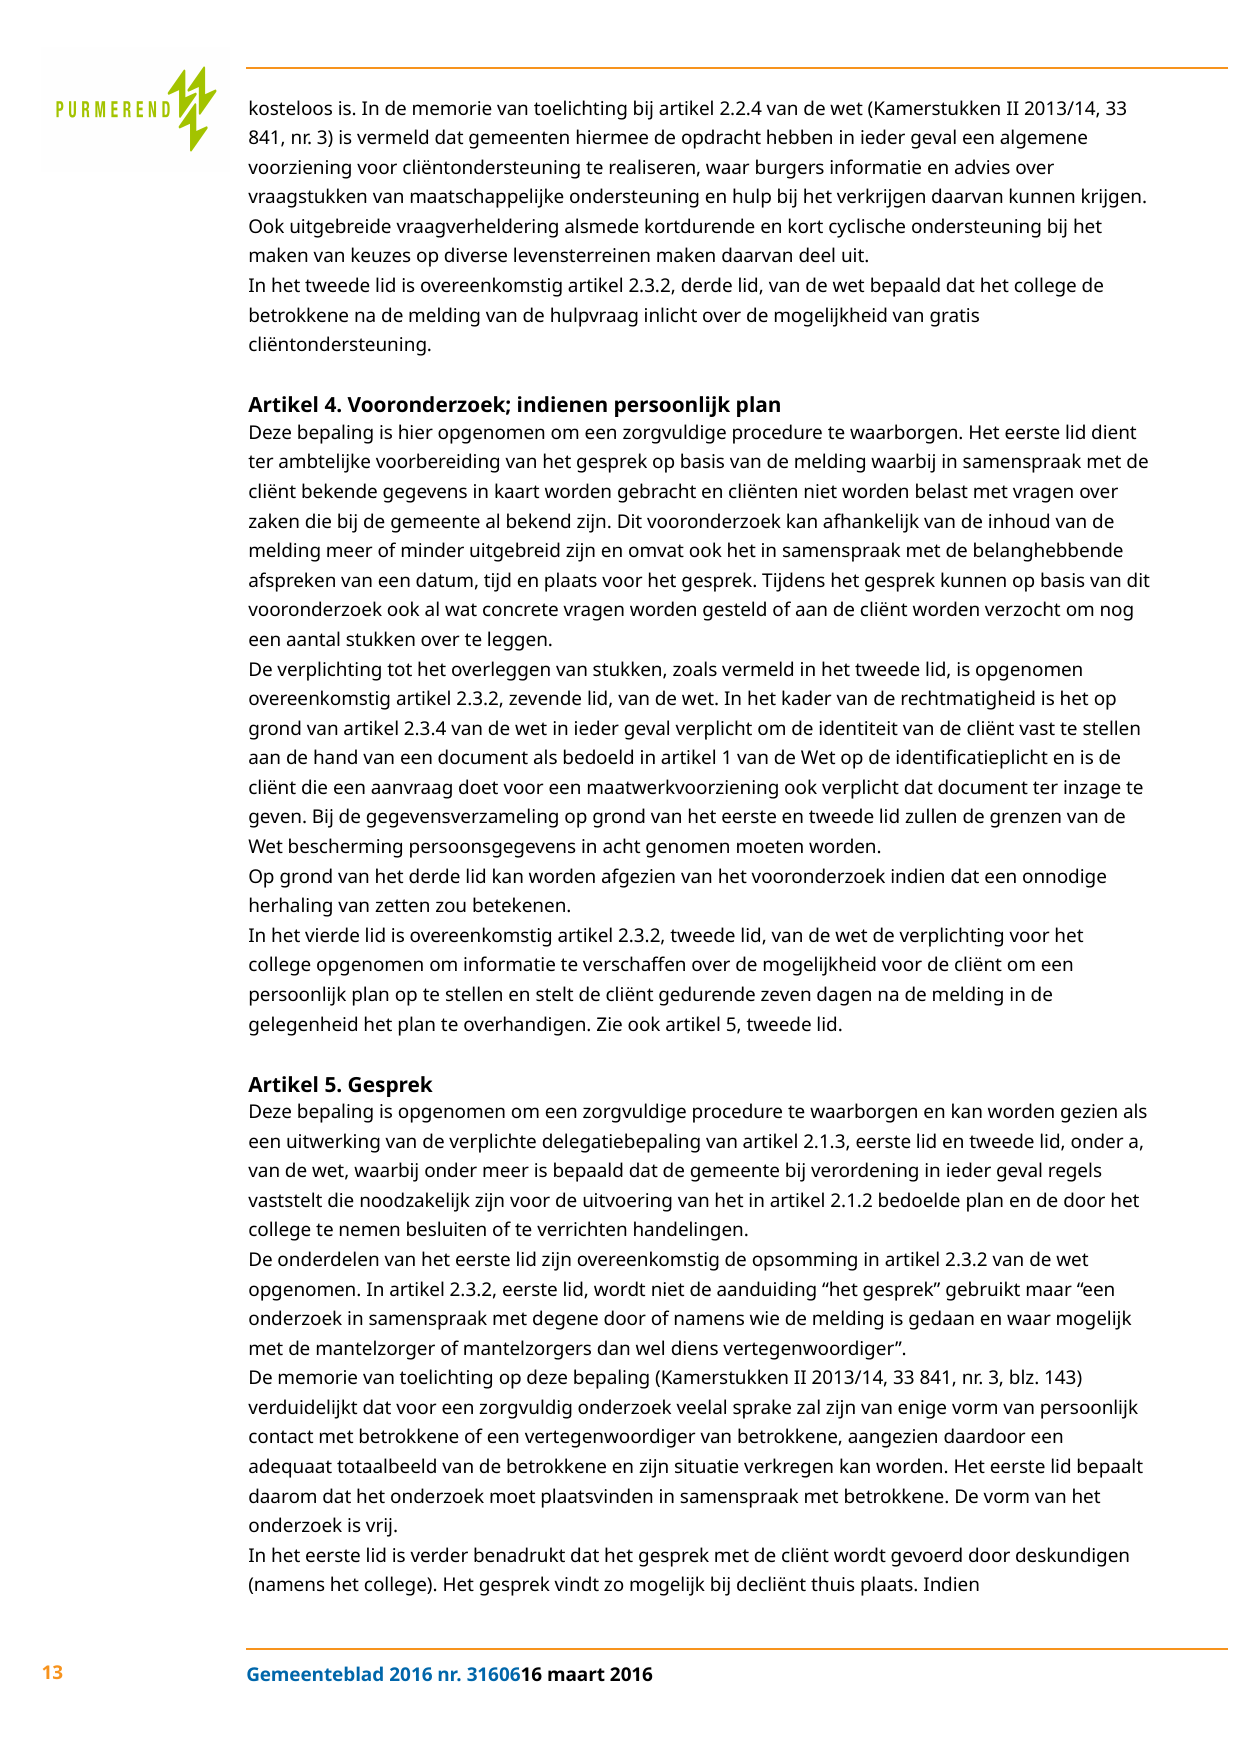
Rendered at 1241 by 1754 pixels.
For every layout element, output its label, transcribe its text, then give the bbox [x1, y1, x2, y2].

text In het vierde lid is overeenkomstig artikel 2.3.2, tweede lid, van de wet de verplichting voor het college opgenomen om informatie te verschaffen over de mogelijkheid voor de cliënt om een persoonlijk plan op te stellen en stelt de cliënt gedurende zeven dagen na de melding in de gelegenheid het plan te overhandigen. Zie ook artikel 5, tweede lid. [248, 922, 1152, 1036]
text Op grond van het derde lid kan worden afgezien van het vooronderzoek indien dat een onnodige herhaling van zetten zou betekenen. [248, 863, 1152, 918]
picture [41, 47, 231, 172]
text Deze bepaling is opgenomen om een zorgvuldige procedure te waarborgen en kan worden gezien als een uitwerking van de verplichte delegatiebepaling van artikel 2.1.3, eerste lid en tweede lid, onder a, van de wet, waarbij onder meer is bepaald dat de gemeente bij verordening in ieder geval regels vaststelt die noodzakelijk zijn voor de uitvoering van het in artikel 2.1.2 bedoelde plan en de door het college te nemen besluiten of te verrichten handelingen. [248, 1098, 1152, 1242]
text kosteloos is. In de memorie van toelichting bij artikel 2.2.4 van de wet (Kamerstukken II 2013/14, 33 841, nr. 3) is vermeld dat gemeenten hiermee de opdracht hebben in ieder geval een algemene voorziening voor cliëntondersteuning te realiseren, waar burgers informatie en advies over vraagstukken van maatschappelijke ondersteuning en hulp bij het verkrijgen daarvan kunnen krijgen. Ook uitgebreide vraagverheldering alsmede kortdurende en kort cyclische ondersteuning bij het maken van keuzes op diverse levensterreinen maken daarvan deel uit. [248, 95, 1152, 268]
text Artikel 4. Vooronderzoek; indienen persoonlijk plan [248, 391, 1152, 419]
text De verplichting tot het overleggen van stukken, zoals vermeld in het tweede lid, is opgenomen overeenkomstig artikel 2.3.2, zevende lid, van de wet. In het kader van de rechtmatigheid is het op grond van artikel 2.3.4 van de wet in ieder geval verplicht om de identiteit van de cliënt vast te stellen aan de hand van een document als bedoeld in artikel 1 van de Wet op de identificatieplicht en is de cliënt die een aanvraag doet voor een maatwerkvoorziening ook verplicht dat document ter inzage te geven. Bij de gegevensverzameling op grond van het eerste en tweede lid zullen de grenzen van de Wet bescherming persoonsgegevens in acht genomen moeten worden. [248, 656, 1152, 859]
text De memorie van toelichting op deze bepaling (Kamerstukken II 2013/14, 33 841, nr. 3, blz. 143) verduidelijkt dat voor een zorgvuldig onderzoek veelal sprake zal zijn van enige vorm van persoonlijk contact met betrokkene of een vertegenwoordiger van betrokkene, aangezien daardoor een adequaat totaalbeeld van de betrokkene en zijn situatie verkregen kan worden. Het eerste lid bepaalt daarom dat het onderzoek moet plaatsvinden in samenspraak met betrokkene. De vorm van het onderzoek is vrij. [248, 1364, 1152, 1538]
text In het eerste lid is verder benadrukt dat het gesprek met de cliënt wordt gevoerd door deskundigen (namens het college). Het gesprek vindt zo mogelijk bij decliënt thuis plaats. Indien [248, 1542, 1152, 1597]
text Deze bepaling is hier opgenomen om een zorgvuldige procedure te waarborgen. Het eerste lid dient ter ambtelijke voorbereiding van het gesprek op basis van de melding waarbij in samenspraak met de cliënt bekende gegevens in kaart worden gebracht en cliënten niet worden belast met vragen over zaken die bij de gemeente al bekend zijn. Dit vooronderzoek kan afhankelijk van de inhoud van de melding meer of minder uitgebreid zijn en omvat ook het in samenspraak met de belanghebbende afspreken van een datum, tijd en plaats voor het gesprek. Tijdens het gesprek kunnen op basis van dit vooronderzoek ook al wat concrete vragen worden gesteld of aan de cliënt worden verzocht om nog een aantal stukken over te leggen. [248, 419, 1152, 652]
text In het tweede lid is overeenkomstig artikel 2.3.2, derde lid, van de wet bepaald dat het college de betrokkene na de melding van de hulpvraag inlicht over de mogelijkheid van gratis cliëntondersteuning. [248, 272, 1152, 357]
text De onderdelen van het eerste lid zijn overeenkomstig de opsomming in artikel 2.3.2 van de wet opgenomen. In artikel 2.3.2, eerste lid, wordt niet de aanduiding “het gesprek” gebruikt maar “een onderzoek in samenspraak met degene door of namens wie de melding is gedaan en waar mogelijk met de mantelzorger of mantelzorgers dan wel diens vertegenwoordiger”. [248, 1246, 1152, 1361]
text Artikel 5. Gesprek [248, 1070, 1152, 1098]
